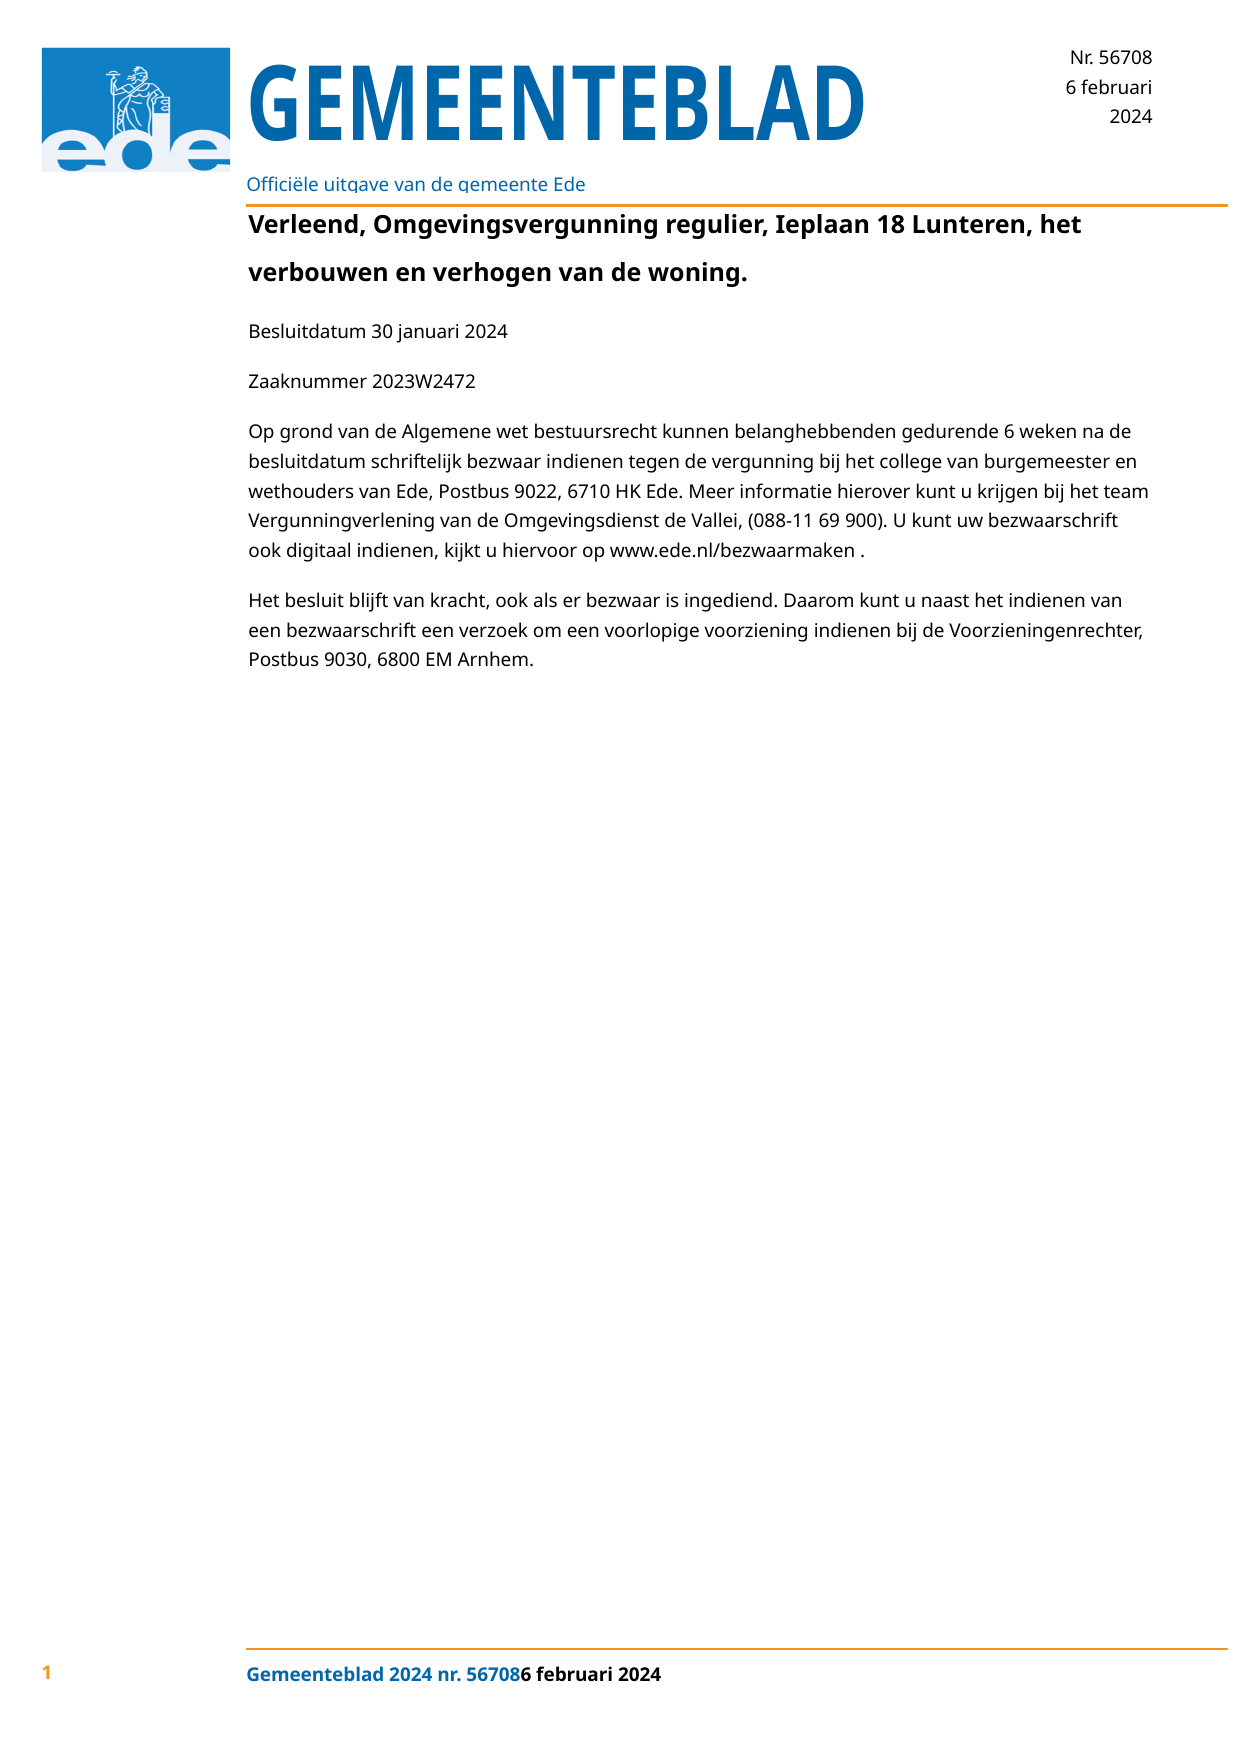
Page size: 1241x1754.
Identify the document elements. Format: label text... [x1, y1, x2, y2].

text Besluitdatum 30 januari 2024 [248, 318, 1152, 344]
picture [41, 47, 231, 172]
text Verleend, Omgevingsvergunning regulier, Ieplaan 18 Lunteren, het verbouwen en verhogen van de woning. [248, 207, 1152, 288]
text Het besluit blijft van kracht, ook als er bezwaar is ingediend. Daarom kunt u naast het indienen van een bezwaarschrift een verzoek om een voorlopige voorziening indienen bij de Voorzieningenrechter, Postbus 9030, 6800 EM Arnhem. [248, 587, 1152, 672]
text Zaaknummer 2023W2472 [248, 368, 1152, 394]
text Op grond van de Algemene wet bestuursrecht kunnen belanghebbenden gedurende 6 weken na de besluitdatum schriftelijk bezwaar indienen tegen de vergunning bij het college van burgemeester en wethouders van Ede, Postbus 9022, 6710 HK Ede. Meer informatie hierover kunt u krijgen bij het team Vergunningverlening van de Omgevingsdienst de Vallei, (088-11 69 900). U kunt uw bezwaarschrift ook digitaal indienen, kijkt u hiervoor op www.ede.nl/bezwaarmaken . [248, 419, 1152, 563]
